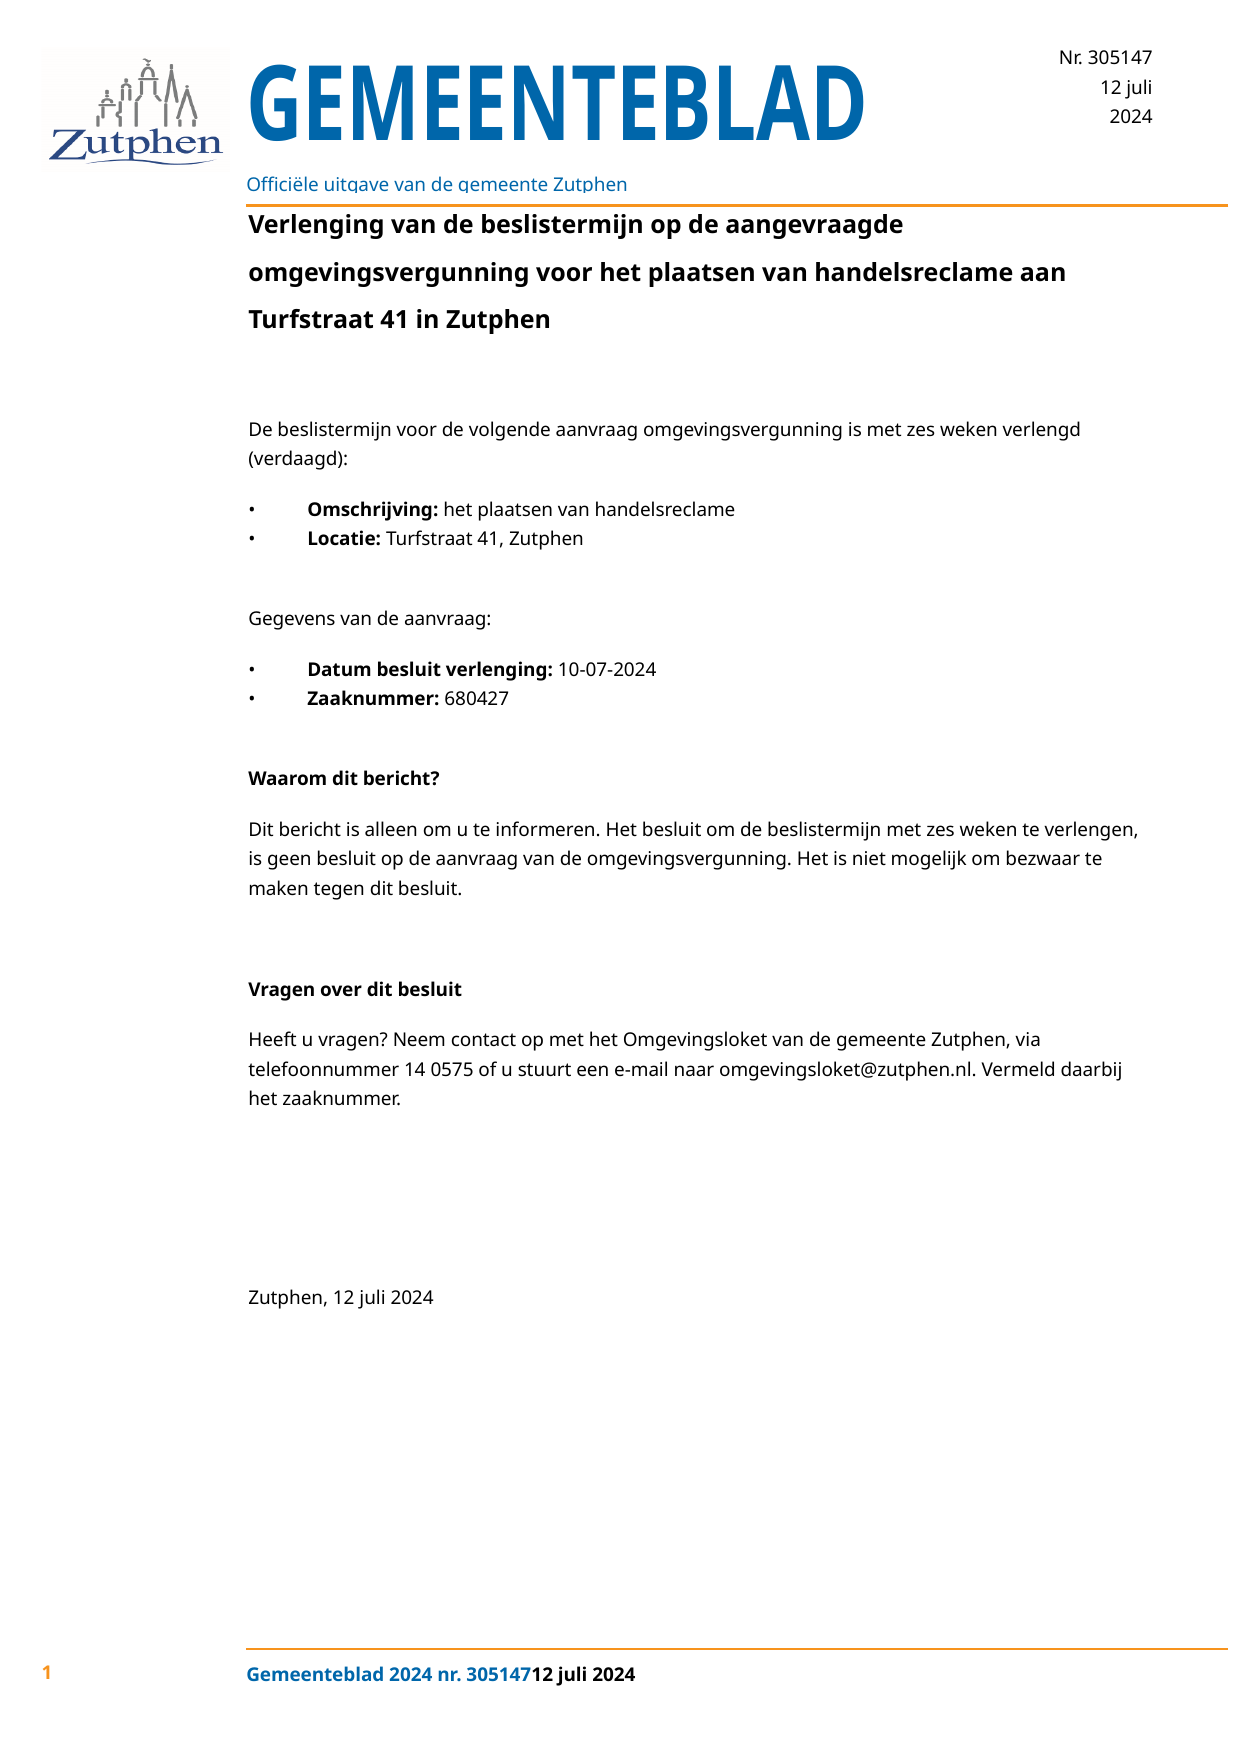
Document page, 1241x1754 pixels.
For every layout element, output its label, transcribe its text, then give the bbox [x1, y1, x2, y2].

text Zutphen, 12 juli 2024 [248, 1284, 1152, 1310]
picture [41, 47, 231, 172]
text Dit bericht is alleen om u te informeren. Het besluit om de beslistermijn met zes weken te verlengen, is geen besluit op de aanvraag van de omgevingsvergunning. Het is niet mogelijk om bezwaar te maken tegen dit besluit. [248, 816, 1152, 901]
list Omschrijving: het plaatsen van handelsreclame [248, 496, 1152, 522]
text Heeft u vragen? Neem contact op met het Omgevingsloket van de gemeente Zutphen, via telefoonnummer 14 0575 of u stuurt een e-mail naar omgevingsloket@zutphen.nl. Vermeld daarbij het zaaknummer. [248, 1026, 1152, 1111]
list Locatie: Turfstraat 41, Zutphen [248, 526, 1152, 551]
list Datum besluit verlenging: 10-07-2024 [248, 656, 1152, 682]
list Zaaknummer: 680427 [248, 686, 1152, 711]
text Verlenging van de beslistermijn op de aangevraagde omgevingsvergunning voor het plaatsen van handelsreclame aan Turfstraat 41 in Zutphen [248, 207, 1152, 336]
text Vragen over dit besluit [248, 976, 1152, 1002]
text Waarom dit bericht? [248, 766, 1152, 791]
text De beslistermijn voor de volgende aanvraag omgevingsvergunning is met zes weken verlengd (verdaagd): [248, 416, 1152, 471]
text Gegevens van de aanvraag: [248, 606, 1152, 631]
